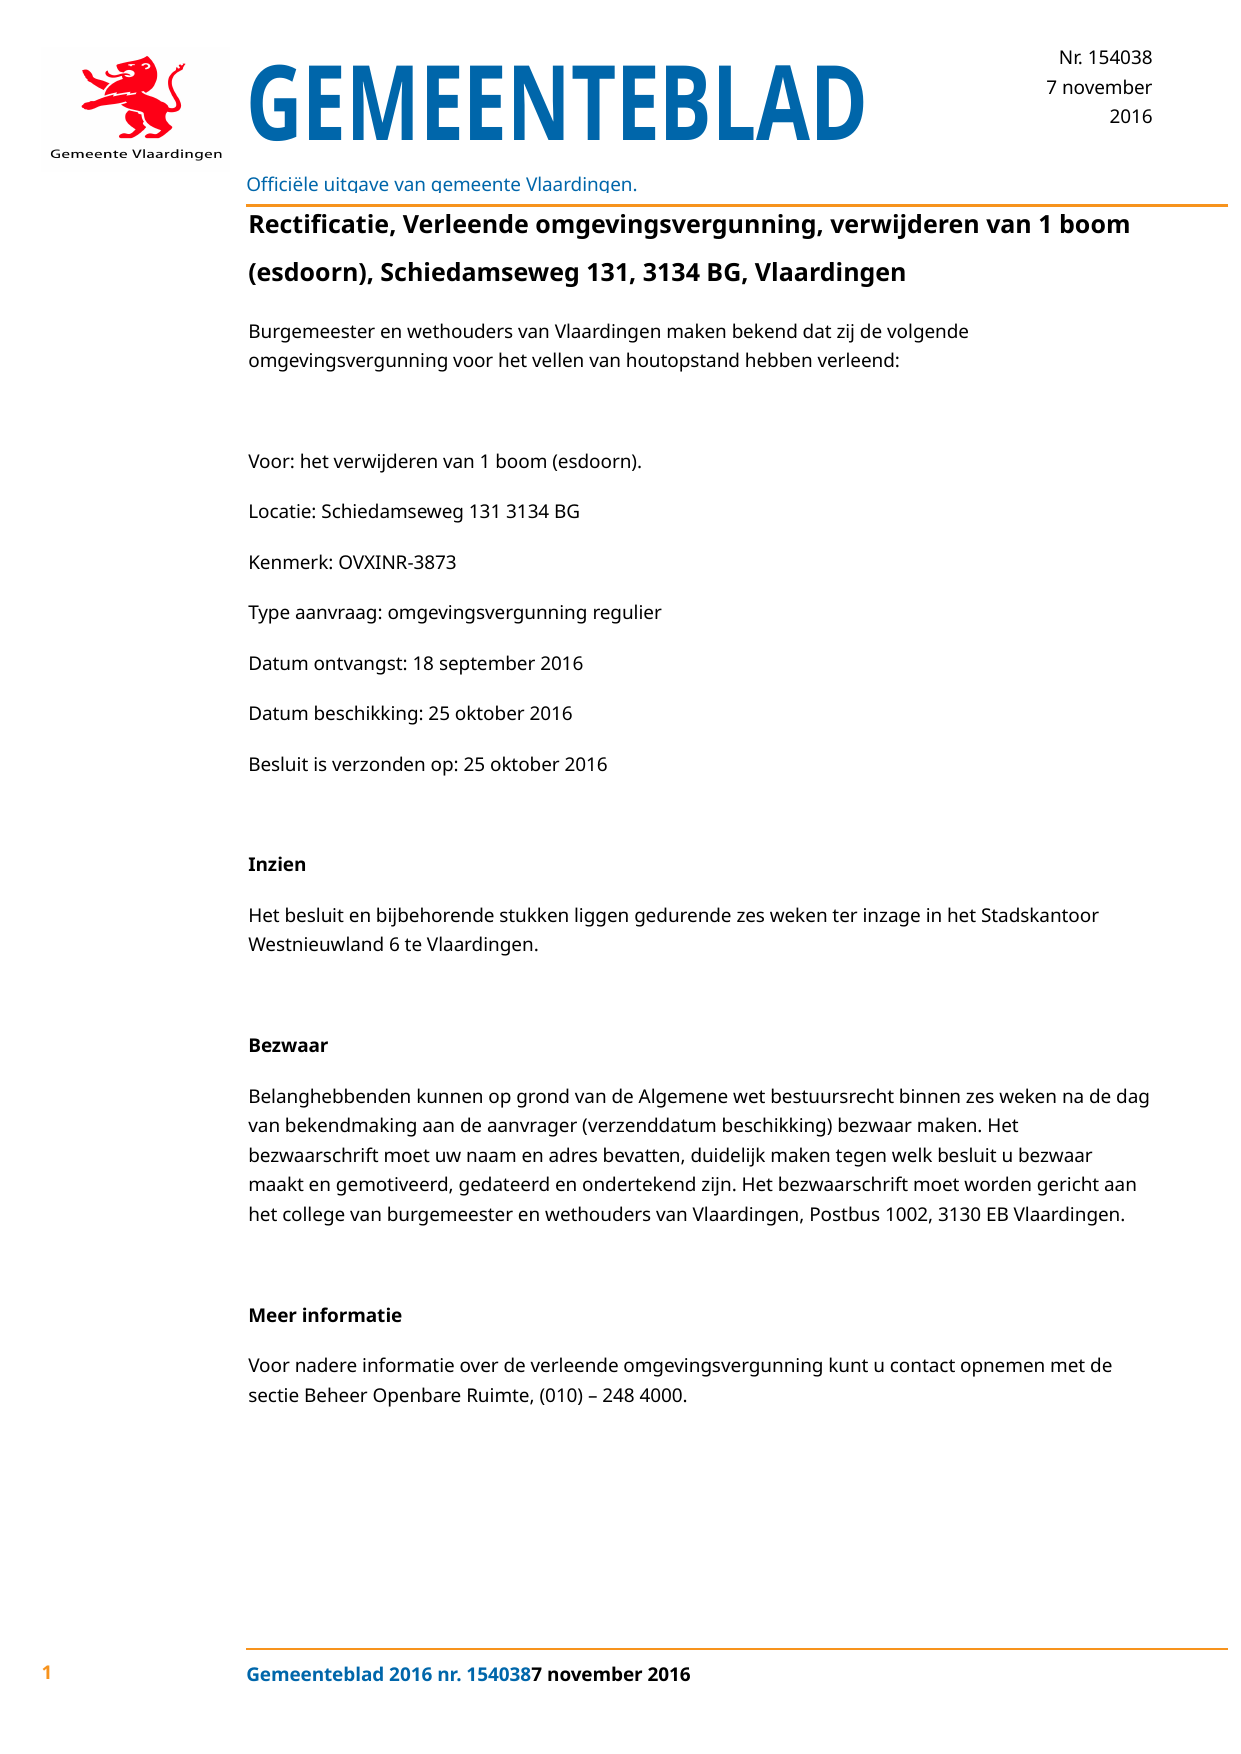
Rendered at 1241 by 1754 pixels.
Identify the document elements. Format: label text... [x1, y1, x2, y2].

text Datum ontvangst: 18 september 2016 [248, 650, 1152, 676]
text Inzien [248, 852, 1152, 877]
text Belanghebbenden kunnen op grond van de Algemene wet bestuursrecht binnen zes weken na de dag van bekendmaking aan de aanvrager (verzenddatum beschikking) bezwaar maken. Het bezwaarschrift moet uw naam en adres bevatten, duidelijk maken tegen welk besluit u bezwaar maakt en gemotiveerd, gedateerd en ondertekend zijn. Het bezwaarschrift moet worden gericht aan het college van burgemeester en wethouders van Vlaardingen, Postbus 1002, 3130 EB Vlaardingen. [248, 1083, 1152, 1227]
text Locatie: Schiedamseweg 131 3134 BG [248, 499, 1152, 524]
text Datum beschikking: 25 oktober 2016 [248, 700, 1152, 726]
text Kenmerk: OVXINR-3873 [248, 549, 1152, 575]
text Burgemeester en wethouders van Vlaardingen maken bekend dat zij de volgende omgevingsvergunning voor het vellen van houtopstand hebben verleend: [248, 318, 1152, 373]
text Meer informatie [248, 1302, 1152, 1328]
text Voor nadere informatie over de verleende omgevingsvergunning kunt u contact opnemen met de sectie Beheer Openbare Ruimte, (010) – 248 4000. [248, 1352, 1152, 1408]
text Bezwaar [248, 1032, 1152, 1058]
picture [41, 47, 231, 172]
text Het besluit en bijbehorende stukken liggen gedurende zes weken ter inzage in het Stadskantoor Westnieuwland 6 te Vlaardingen. [248, 902, 1152, 957]
text Besluit is verzonden op: 25 oktober 2016 [248, 751, 1152, 777]
text Rectificatie, Verleende omgevingsvergunning, verwijderen van 1 boom (esdoorn), Schiedamseweg 131, 3134 BG, Vlaardingen [248, 207, 1152, 288]
text Voor: het verwijderen van 1 boom (esdoorn). [248, 448, 1152, 474]
text Type aanvraag: omgevingsvergunning regulier [248, 599, 1152, 625]
